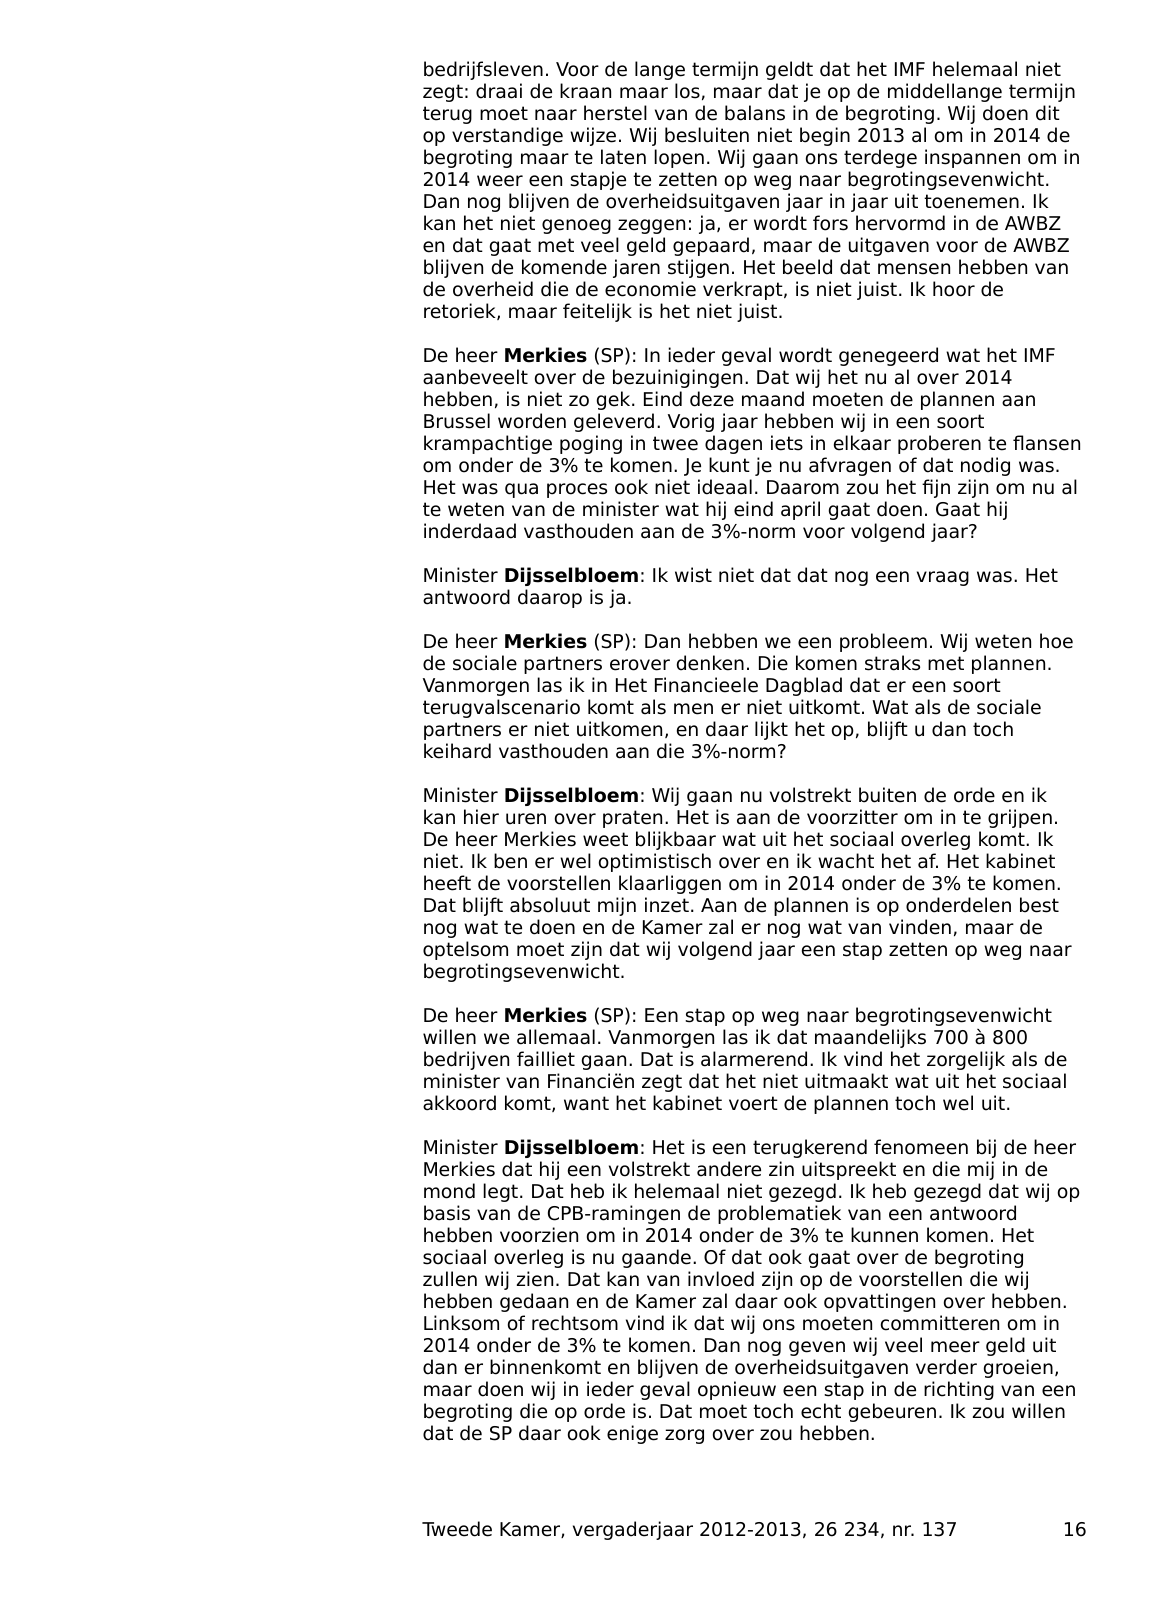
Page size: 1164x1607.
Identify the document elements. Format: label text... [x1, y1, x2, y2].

text Minister Dijsselbloem: Ik wist niet dat dat nog een vraag was. Het antwoord daarop is ja. [422, 565, 1087, 609]
text De heer Merkies (SP): Dan hebben we een probleem. Wij weten hoe de sociale partners erover denken. Die komen straks met plannen. Vanmorgen las ik in Het Financieele Dagblad dat er een soort terugvalscenario komt als men er niet uitkomt. Wat als de sociale partners er niet uitkomen, en daar lijkt het op, blijft u dan toch keihard vasthouden aan die 3%-norm? [422, 631, 1087, 763]
text Minister Dijsselbloem: Wij gaan nu volstrekt buiten de orde en ik kan hier uren over praten. Het is aan de voorzitter om in te grijpen. De heer Merkies weet blijkbaar wat uit het sociaal overleg komt. Ik niet. Ik ben er wel optimistisch over en ik wacht het af. Het kabinet heeft de voorstellen klaarliggen om in 2014 onder de 3% te komen. Dat blijft absoluut mijn inzet. Aan de plannen is op onderdelen best nog wat te doen en de Kamer zal er nog wat van vinden, maar de optelsom moet zijn dat wij volgend jaar een stap zetten op weg naar begrotingsevenwicht. [422, 785, 1087, 983]
text De heer Merkies (SP): In ieder geval wordt genegeerd wat het IMF aanbeveelt over de bezuinigingen. Dat wij het nu al over 2014 hebben, is niet zo gek. Eind deze maand moeten de plannen aan Brussel worden geleverd. Vorig jaar hebben wij in een soort krampachtige poging in twee dagen iets in elkaar proberen te flansen om onder de 3% te komen. Je kunt je nu afvragen of dat nodig was. Het was qua proces ook niet ideaal. Daarom zou het fijn zijn om nu al te weten van de minister wat hij eind april gaat doen. Gaat hij inderdaad vasthouden aan de 3%-norm voor volgend jaar? [422, 345, 1087, 543]
text Minister Dijsselbloem: Het is een terugkerend fenomeen bij de heer Merkies dat hij een volstrekt andere zin uitspreekt en die mij in de mond legt. Dat heb ik helemaal niet gezegd. Ik heb gezegd dat wij op basis van de CPB-ramingen de problematiek van een antwoord hebben voorzien om in 2014 onder de 3% te kunnen komen. Het sociaal overleg is nu gaande. Of dat ook gaat over de begroting zullen wij zien. Dat kan van invloed zijn op de voorstellen die wij hebben gedaan en de Kamer zal daar ook opvattingen over hebben. Linksom of rechtsom vind ik dat wij ons moeten committeren om in 2014 onder de 3% te komen. Dan nog geven wij veel meer geld uit dan er binnenkomt en blijven de overheidsuitgaven verder groeien, maar doen wij in ieder geval opnieuw een stap in de richting van een begroting die op orde is. Dat moet toch echt gebeuren. Ik zou willen dat de SP daar ook enige zorg over zou hebben. [422, 1137, 1087, 1445]
text De heer Merkies (SP): Een stap op weg naar begrotingsevenwicht willen we allemaal. Vanmorgen las ik dat maandelijks 700 à 800 bedrijven failliet gaan. Dat is alarmerend. Ik vind het zorgelijk als de minister van Financiën zegt dat het niet uitmaakt wat uit het sociaal akkoord komt, want het kabinet voert de plannen toch wel uit. [422, 1005, 1087, 1115]
text bedrijfsleven. Voor de lange termijn geldt dat het IMF helemaal niet zegt: draai de kraan maar los, maar dat je op de middellange termijn terug moet naar herstel van de balans in de begroting. Wij doen dit op verstandige wijze. Wij besluiten niet begin 2013 al om in 2014 de begroting maar te laten lopen. Wij gaan ons terdege inspannen om in 2014 weer een stapje te zetten op weg naar begrotingsevenwicht. Dan nog blijven de overheidsuitgaven jaar in jaar uit toenemen. Ik kan het niet genoeg zeggen: ja, er wordt fors hervormd in de AWBZ en dat gaat met veel geld gepaard, maar de uitgaven voor de AWBZ blijven de komende jaren stijgen. Het beeld dat mensen hebben van de overheid die de economie verkrapt, is niet juist. Ik hoor de retoriek, maar feitelijk is het niet juist. [422, 59, 1087, 323]
